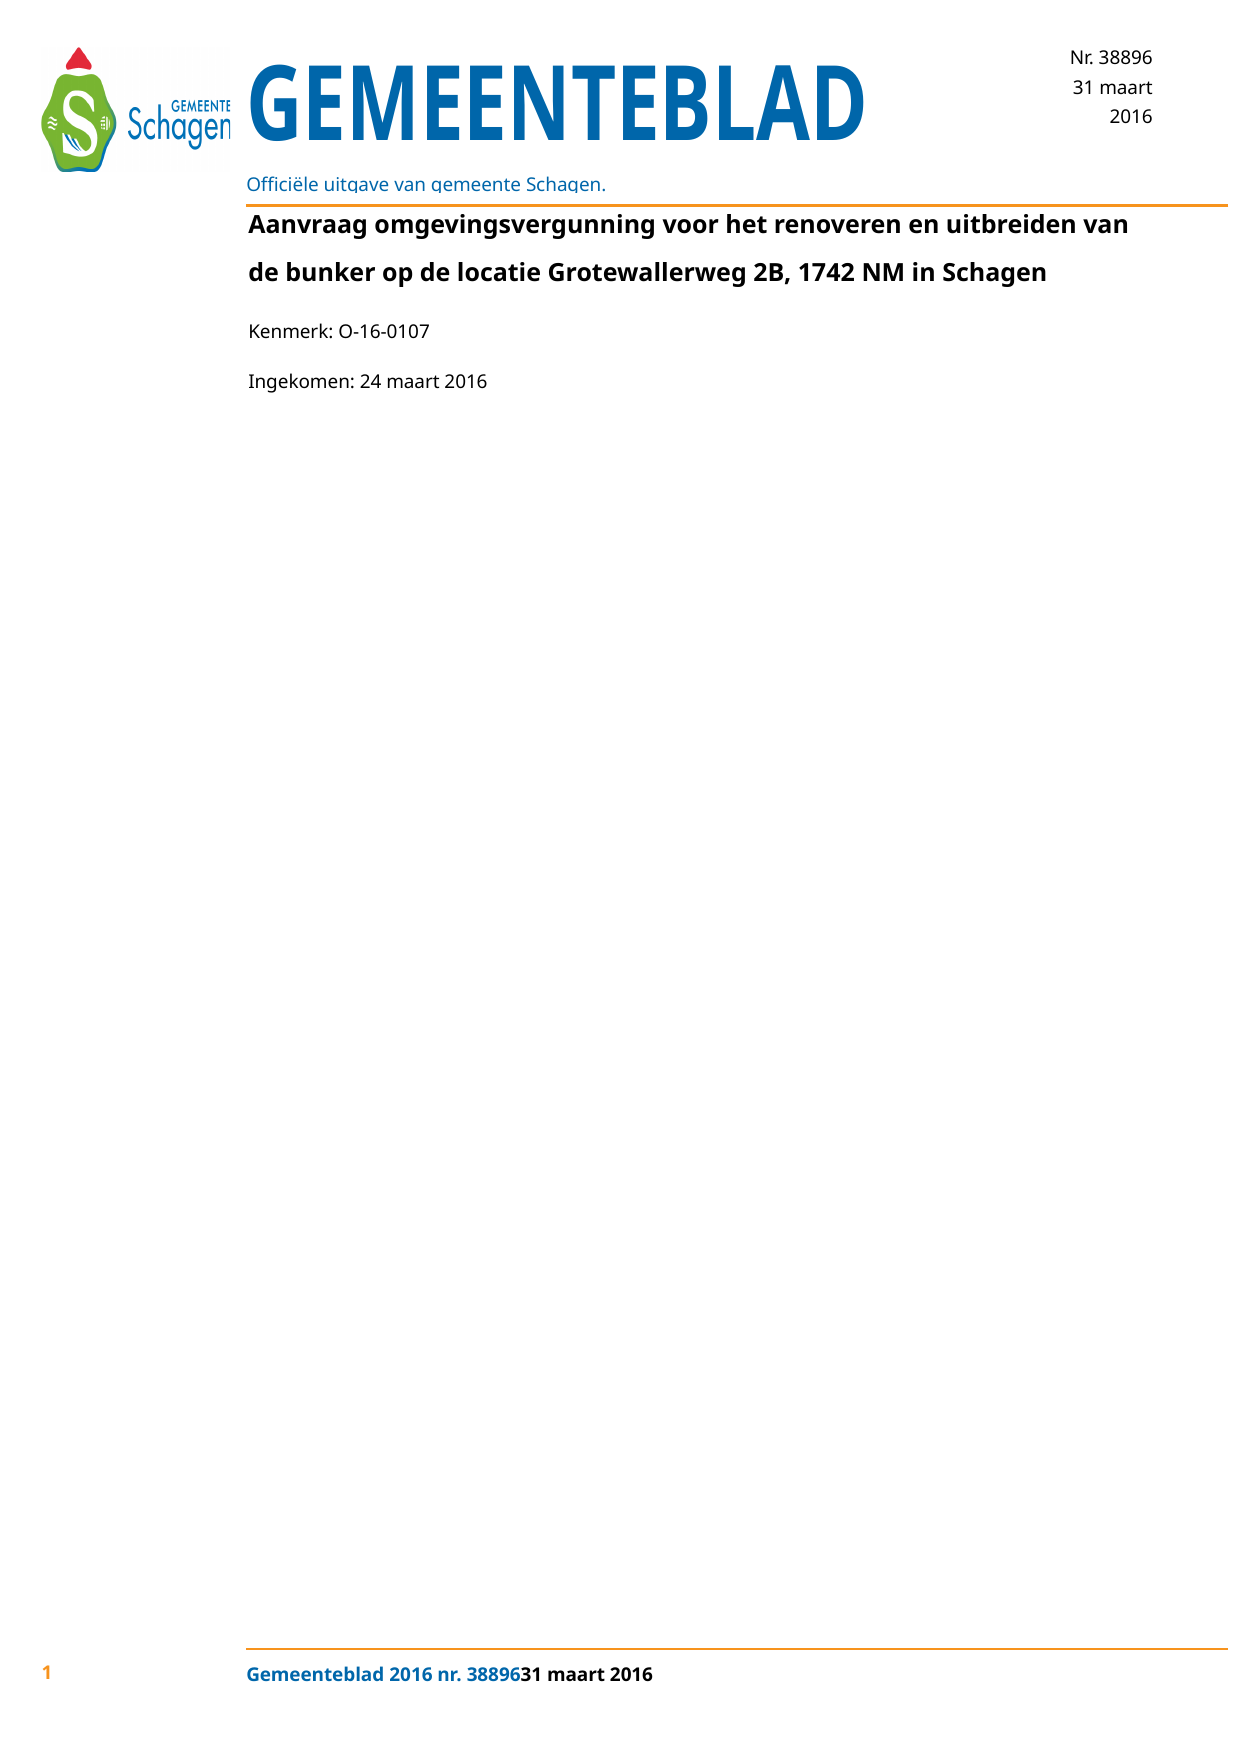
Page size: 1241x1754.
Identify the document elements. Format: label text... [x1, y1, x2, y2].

text Ingekomen: 24 maart 2016 [248, 368, 1152, 394]
text Aanvraag omgevingsvergunning voor het renoveren en uitbreiden van de bunker op de locatie Grotewallerweg 2B, 1742 NM in Schagen [248, 207, 1152, 288]
picture [41, 47, 231, 172]
text Kenmerk: O-16-0107 [248, 318, 1152, 344]
